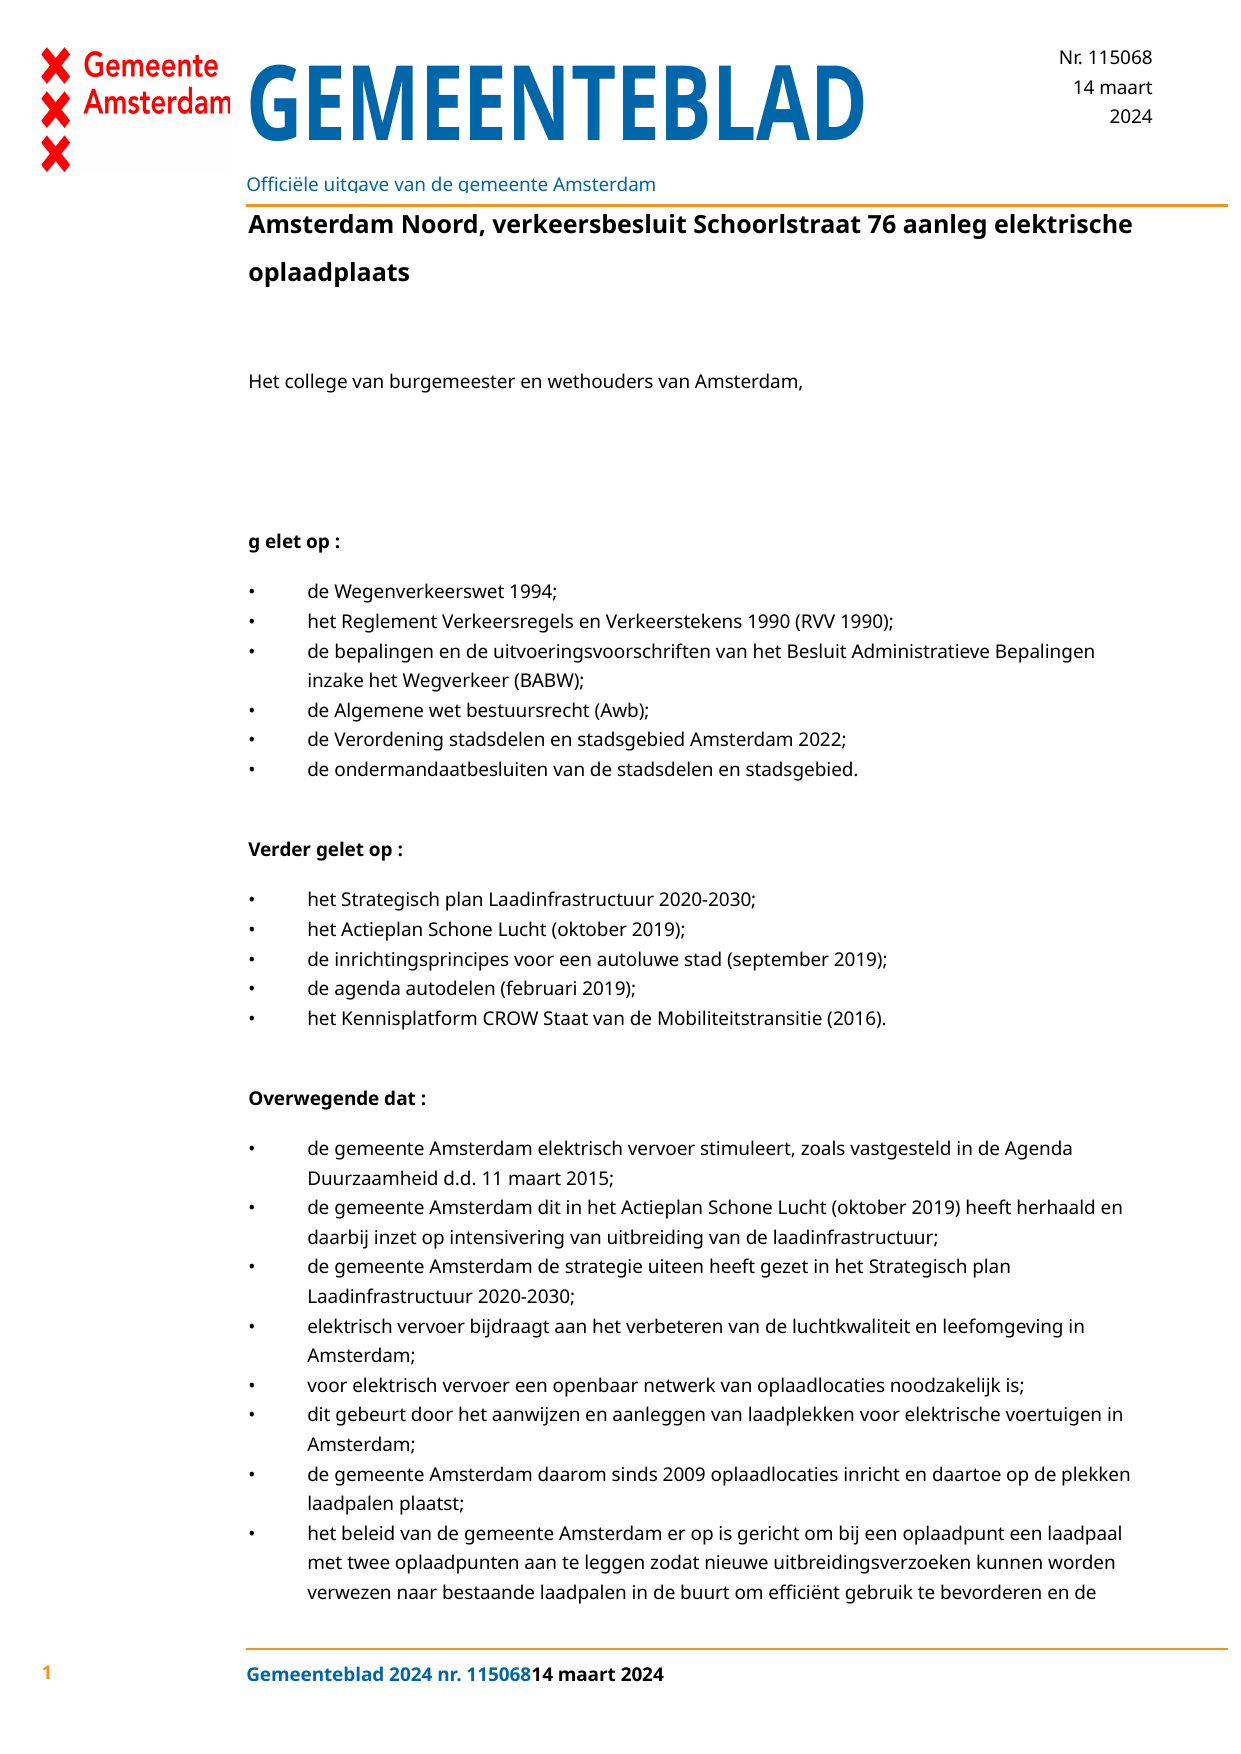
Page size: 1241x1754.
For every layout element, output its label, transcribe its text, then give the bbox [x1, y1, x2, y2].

list de Algemene wet bestuursrecht (Awb); [248, 697, 1152, 723]
list de Verordening stadsdelen en stadsgebied Amsterdam 2022; [248, 727, 1152, 752]
list dit gebeurt door het aanwijzen en aanleggen van laadplekken voor elektrische voertuigen in Amsterdam; [248, 1402, 1152, 1457]
list de gemeente Amsterdam dit in het Actieplan Schone Lucht (oktober 2019) heeft herhaald en daarbij inzet op intensivering van uitbreiding van de laadinfrastructuur; [248, 1194, 1152, 1250]
list het Kennisplatform CROW Staat van de Mobiliteitstransitie (2016). [248, 1005, 1152, 1031]
text Amsterdam Noord, verkeersbesluit Schoorlstraat 76 aanleg elektrische oplaadplaats [248, 207, 1152, 288]
list de bepalingen en de uitvoeringsvoorschriften van het Besluit Administratieve Bepalingen inzake het Wegverkeer (BABW); [248, 638, 1152, 693]
list de agenda autodelen (februari 2019); [248, 975, 1152, 1001]
text Het college van burgemeester en wethouders van Amsterdam, [248, 368, 1152, 394]
list het Actieplan Schone Lucht (oktober 2019); [248, 916, 1152, 942]
list het beleid van de gemeente Amsterdam er op is gericht om bij een oplaadpunt een laadpaal met twee oplaadpunten aan te leggen zodat nieuwe uitbreidingsverzoeken kunnen worden verwezen naar bestaande laadpalen in de buurt om efficiënt gebruik te bevorderen en de [248, 1520, 1152, 1605]
list de Wegenverkeerswet 1994; [248, 579, 1152, 604]
list de gemeente Amsterdam daarom sinds 2009 oplaadlocaties inricht en daartoe op de plekken laadpalen plaatst; [248, 1461, 1152, 1516]
list het Reglement Verkeersregels en Verkeerstekens 1990 (RVV 1990); [248, 608, 1152, 634]
list voor elektrisch vervoer een openbaar netwerk van oplaadlocaties noodzakelijk is; [248, 1372, 1152, 1398]
list de ondermandaatbesluiten van de stadsdelen en stadsgebied. [248, 756, 1152, 782]
list het Strategisch plan Laadinfrastructuur 2020-2030; [248, 887, 1152, 912]
picture [41, 47, 231, 172]
text Verder gelet op : [248, 836, 1152, 862]
text g elet op : [248, 528, 1152, 554]
list de inrichtingsprincipes voor een autoluwe stad (september 2019); [248, 946, 1152, 971]
list de gemeente Amsterdam elektrisch vervoer stimuleert, zoals vastgesteld in de Agenda Duurzaamheid d.d. 11 maart 2015; [248, 1135, 1152, 1191]
list elektrisch vervoer bijdraagt aan het verbeteren van de luchtkwaliteit en leefomgeving in Amsterdam; [248, 1313, 1152, 1368]
text Overwegende dat : [248, 1085, 1152, 1111]
list de gemeente Amsterdam de strategie uiteen heeft gezet in het Strategisch plan Laadinfrastructuur 2020-2030; [248, 1254, 1152, 1309]
